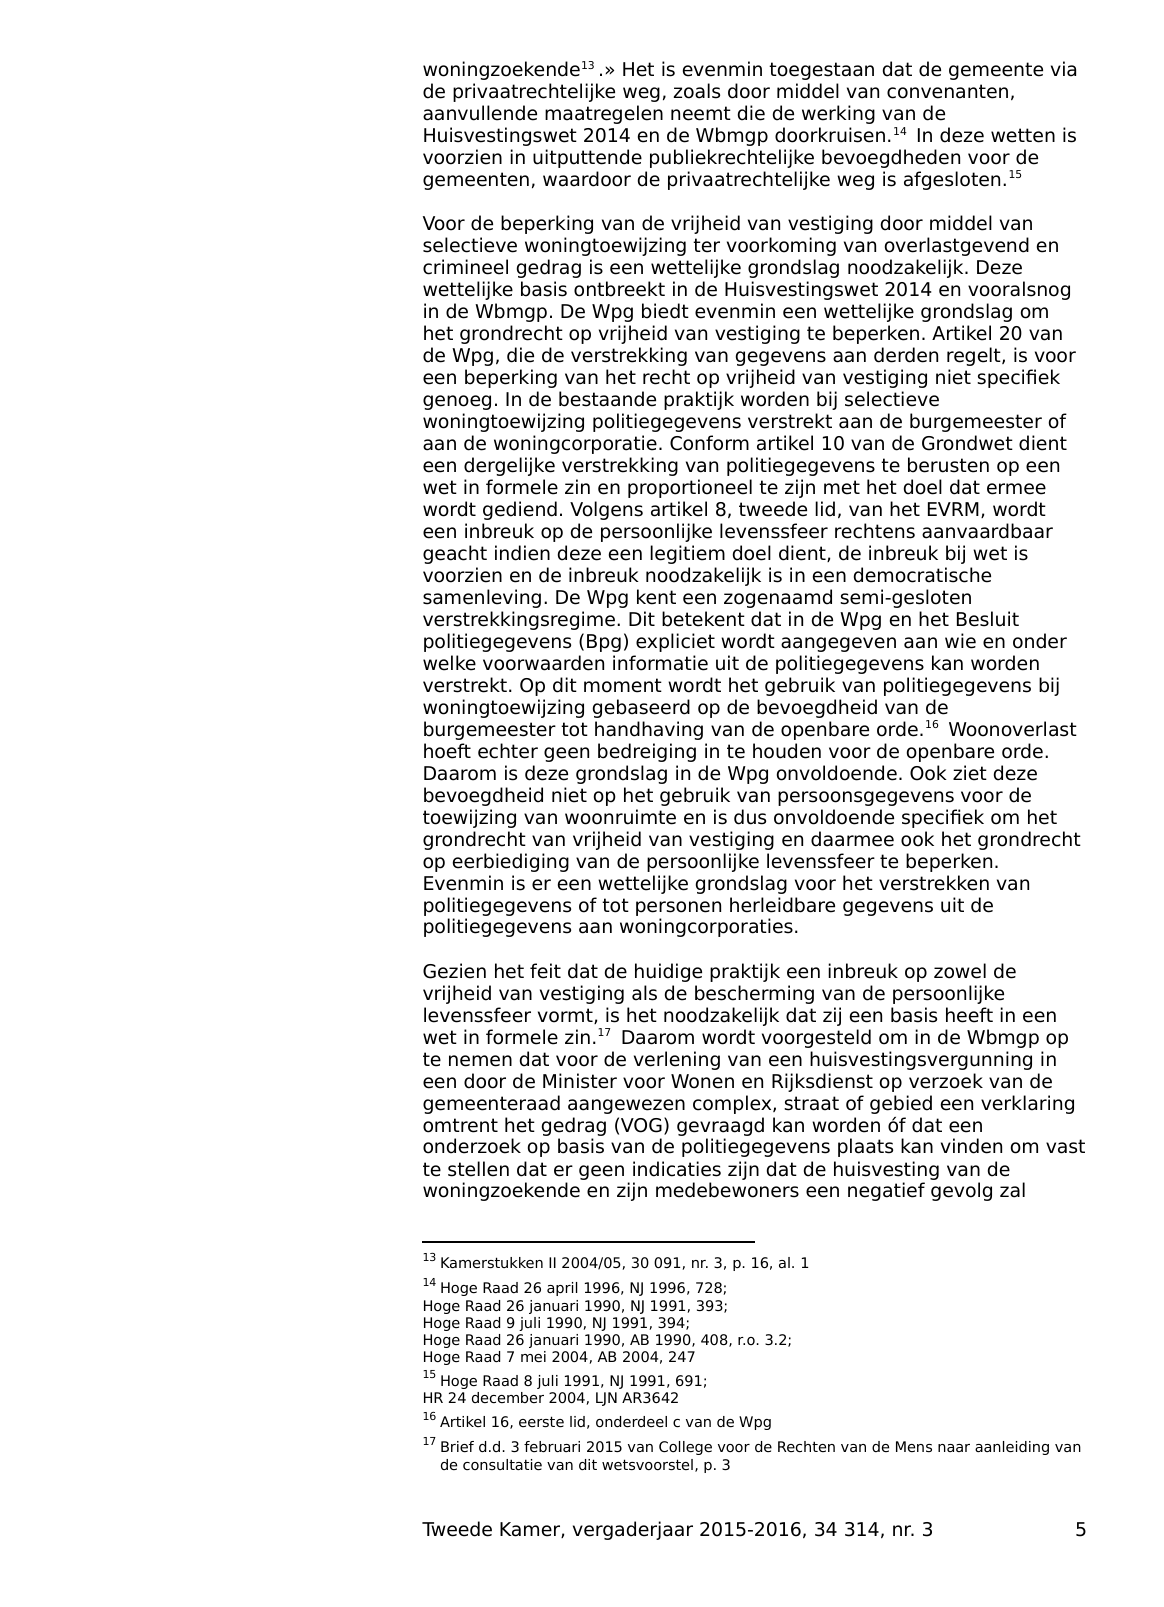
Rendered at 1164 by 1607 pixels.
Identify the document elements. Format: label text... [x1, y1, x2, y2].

text Hoge Raad 26 januari 1990, NJ 1991, 393; [422, 1298, 1087, 1315]
text Hoge Raad 8 juli 1991, NJ 1991, 691; [422, 1368, 1087, 1391]
text Hoge Raad 26 januari 1990, AB 1990, 408, r.o. 3.2; [422, 1332, 1087, 1349]
text Voor de beperking van de vrijheid van vestiging door middel van selectieve woningtoewijzing ter voorkoming van overlastgevend en crimineel gedrag is een wettelijke grondslag noodzakelijk. Deze wettelijke basis ontbreekt in de Huisvestingswet 2014 en vooralsnog in de Wbmgp. De Wpg biedt evenmin een wettelijke grondslag om het grondrecht op vrijheid van vestiging te beperken. Artikel 20 van de Wpg, die de verstrekking van gegevens aan derden regelt, is voor een beperking van het recht op vrijheid van vestiging niet specifiek genoeg. In de bestaande praktijk worden bij selectieve woningtoewijzing politiegegevens verstrekt aan de burgemeester of aan de woningcorporatie. Conform artikel 10 van de Grondwet dient een dergelijke verstrekking van politiegegevens te berusten op een wet in formele zin en proportioneel te zijn met het doel dat ermee wordt gediend. Volgens artikel 8, tweede lid, van het EVRM, wordt een inbreuk op de persoonlijke levenssfeer rechtens aanvaardbaar geacht indien deze een legitiem doel dient, de inbreuk bij wet is voorzien en de inbreuk noodzakelijk is in een democratische samenleving. De Wpg kent een zogenaamd semi-gesloten verstrekkingsregime. Dit betekent dat in de Wpg en het Besluit politiegegevens (Bpg) expliciet wordt aangegeven aan wie en onder welke voorwaarden informatie uit de politiegegevens kan worden verstrekt. Op dit moment wordt het gebruik van politiegegevens bij woningtoewijzing gebaseerd op de bevoegdheid van de burgemeester tot handhaving van de openbare orde. Woonoverlast hoeft echter geen bedreiging in te houden voor de openbare orde. Daarom is deze grondslag in de Wpg onvoldoende. Ook ziet deze bevoegdheid niet op het gebruik van persoonsgegevens voor de toewijzing van woonruimte en is dus onvoldoende specifiek om het grondrecht van vrijheid van vestiging en daarmee ook het grondrecht op eerbiediging van de persoonlijke levenssfeer te beperken. Evenmin is er een wettelijke grondslag voor het verstrekken van politiegegevens of tot personen herleidbare gegevens uit de politiegegevens aan woningcorporaties. [422, 213, 1087, 938]
text HR 24 december 2004, LJN AR3642 [422, 1391, 1087, 1407]
text Kamerstukken II 2004/05, 30 091, nr. 3, p. 16, al. 1 [422, 1251, 1087, 1273]
text Gezien het feit dat de huidige praktijk een inbreuk op zowel de vrijheid van vestiging als de bescherming van de persoonlijke levenssfeer vormt, is het noodzakelijk dat zij een basis heeft in een wet in formele zin. Daarom wordt voorgesteld om in de Wbmgp op te nemen dat voor de verlening van een huisvestingsvergunning in een door de Minister voor Wonen en Rijksdienst op verzoek van de gemeenteraad aangewezen complex, straat of gebied een verklaring omtrent het gedrag (VOG) gevraagd kan worden óf dat een onderzoek op basis van de politiegegevens plaats kan vinden om vast te stellen dat er geen indicaties zijn dat de huisvesting van de woningzoekende en zijn medebewoners een negatief gevolg zal [422, 961, 1087, 1202]
text Brief d.d. 3 februari 2015 van College voor de Rechten van de Mens naar aanleiding van de consultatie van dit wetsvoorstel, p. 3 [422, 1435, 1087, 1474]
text Hoge Raad 9 juli 1990, NJ 1991, 394; [422, 1315, 1087, 1332]
text Artikel 16, eerste lid, onderdeel c van de Wpg [422, 1410, 1087, 1432]
text Hoge Raad 26 april 1996, NJ 1996, 728; [422, 1276, 1087, 1298]
text woningzoekende.» Het is evenmin toegestaan dat de gemeente via de privaatrechtelijke weg, zoals door middel van convenanten, aanvullende maatregelen neemt die de werking van de Huisvestingswet 2014 en de Wbmgp doorkruisen. In deze wetten is voorzien in uitputtende publiekrechtelijke bevoegdheden voor de gemeenten, waardoor de privaatrechtelijke weg is afgesloten. [422, 59, 1087, 191]
text Hoge Raad 7 mei 2004, AB 2004, 247 [422, 1349, 1087, 1366]
